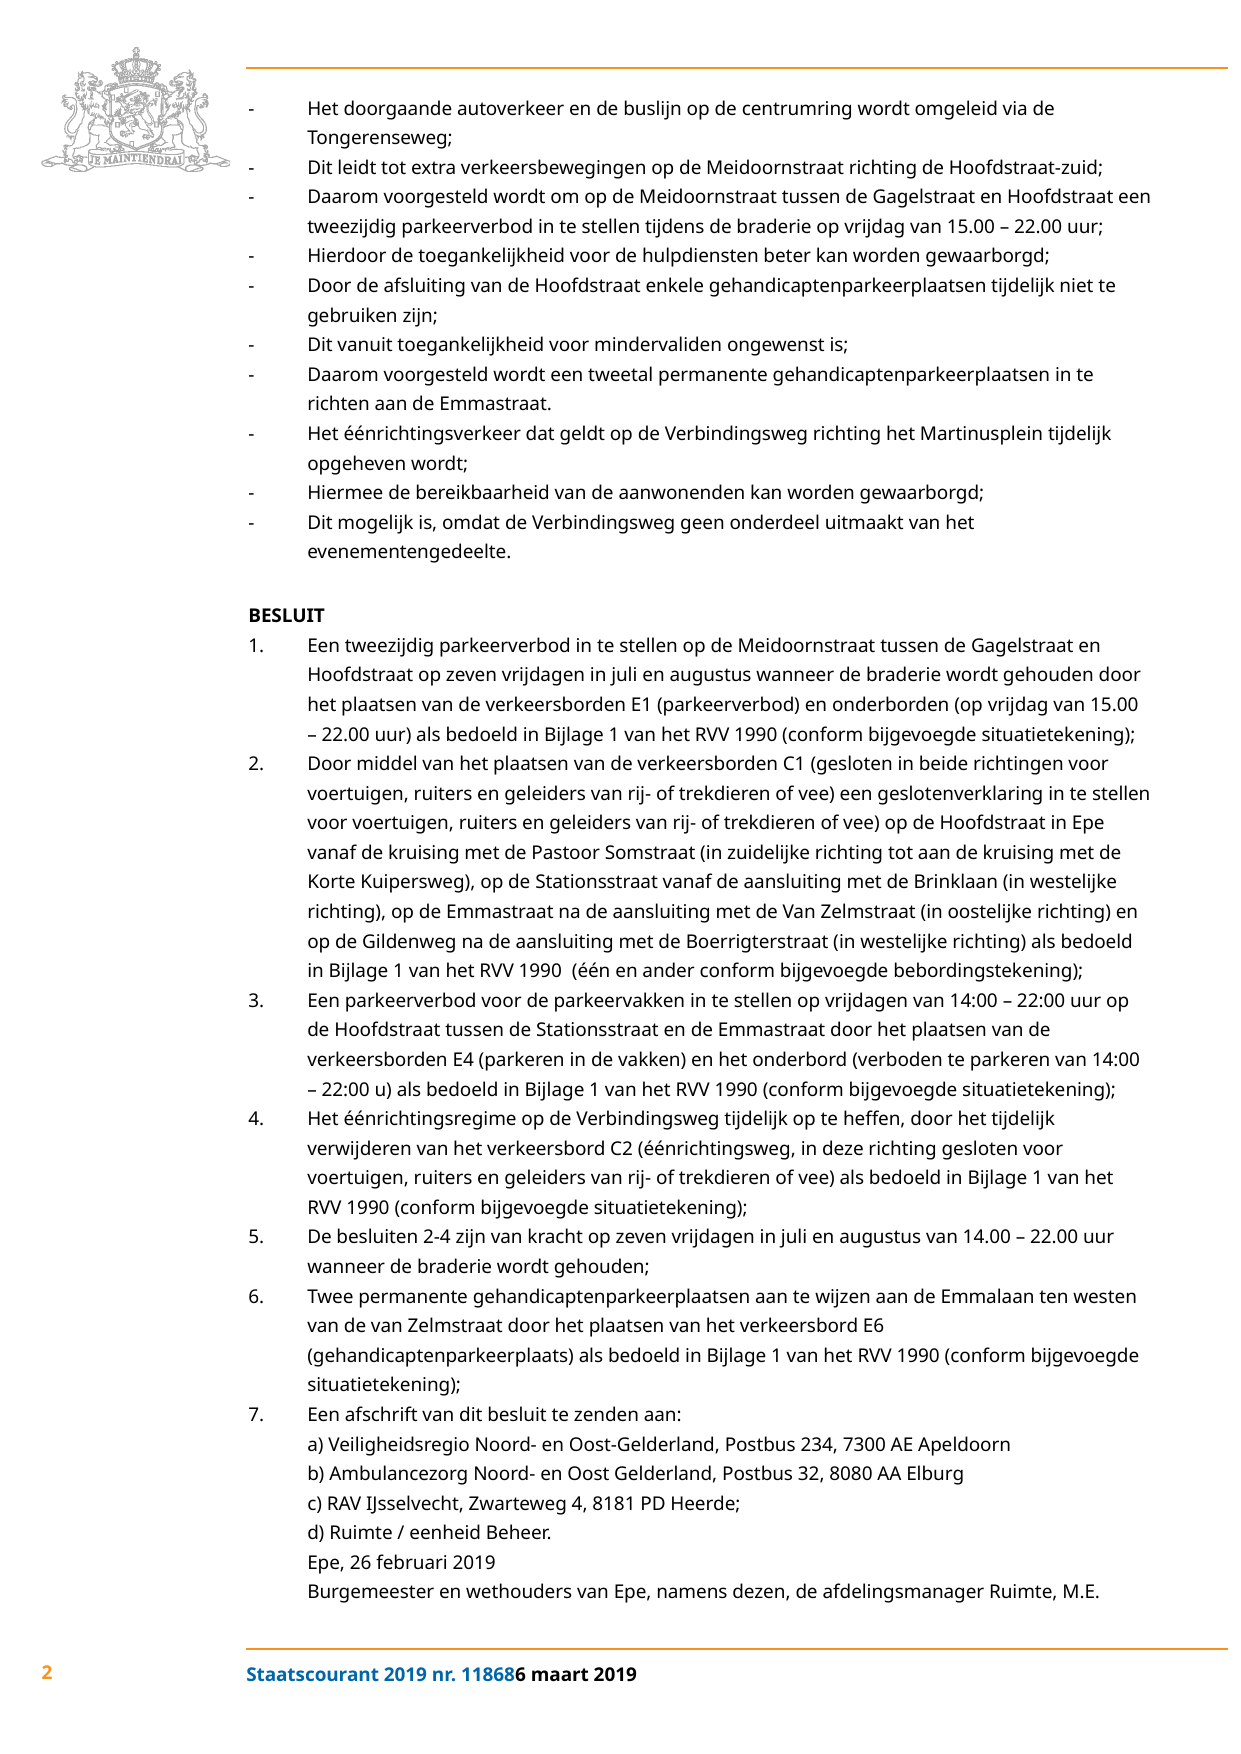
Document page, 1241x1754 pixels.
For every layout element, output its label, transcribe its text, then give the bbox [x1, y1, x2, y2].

list Een afschrift van dit besluit te zenden aan: [248, 1401, 1152, 1427]
list Het doorgaande autoverkeer en de buslijn op de centrumring wordt omgeleid via de Tongerenseweg; [248, 95, 1152, 150]
list Door middel van het plaatsen van de verkeersborden C1 (gesloten in beide richtingen voor voertuigen, ruiters en geleiders van rij- of trekdieren of vee) een geslotenverklaring in te stellen voor voertuigen, ruiters en geleiders van rij- of trekdieren of vee) op de Hoofdstraat in Epe vanaf de kruising met de Pastoor Somstraat (in zuidelijke richting tot aan de kruising met de Korte Kuipersweg), op de Stationsstraat vanaf de aansluiting met de Brinklaan (in westelijke richting), op de Emmastraat na de aansluiting met de Van Zelmstraat (in oostelijke richting) en op de Gildenweg na de aansluiting met de Boerrigterstraat (in westelijke richting) als bedoeld in Bijlage 1 van het RVV 1990 (één en ander conform bijgevoegde bebordingstekening); [248, 750, 1152, 983]
list d) Ruimte / eenheid Beheer. [248, 1519, 1152, 1545]
list Een tweezijdig parkeerverbod in te stellen op de Meidoornstraat tussen de Gagelstraat en Hoofdstraat op zeven vrijdagen in juli en augustus wanneer de braderie wordt gehouden door het plaatsen van de verkeersborden E1 (parkeerverbod) en onderborden (op vrijdag van 15.00 – 22.00 uur) als bedoeld in Bijlage 1 van het RVV 1990 (conform bijgevoegde situatietekening); [248, 632, 1152, 747]
list Daarom voorgesteld wordt om op de Meidoornstraat tussen de Gagelstraat en Hoofdstraat een tweezijdig parkeerverbod in te stellen tijdens de braderie op vrijdag van 15.00 – 22.00 uur; [248, 183, 1152, 239]
list Het éénrichtingsregime op de Verbindingsweg tijdelijk op te heffen, door het tijdelijk verwijderen van het verkeersbord C2 (éénrichtingsweg, in deze richting gesloten voor voertuigen, ruiters en geleiders van rij- of trekdieren of vee) als bedoeld in Bijlage 1 van het RVV 1990 (conform bijgevoegde situatietekening); [248, 1105, 1152, 1220]
list Door de afsluiting van de Hoofdstraat enkele gehandicaptenparkeerplaatsen tijdelijk niet te gebruiken zijn; [248, 272, 1152, 328]
list a) Veiligheidsregio Noord- en Oost-Gelderland, Postbus 234, 7300 AE Apeldoorn [248, 1431, 1152, 1457]
list Hiermee de bereikbaarheid van de aanwonenden kan worden gewaarborgd; [248, 479, 1152, 505]
text BESLUIT [248, 602, 1152, 628]
picture [41, 47, 231, 172]
list Hierdoor de toegankelijkheid voor de hulpdiensten beter kan worden gewaarborgd; [248, 243, 1152, 268]
list Daarom voorgesteld wordt een tweetal permanente gehandicaptenparkeerplaatsen in te richten aan de Emmastraat. [248, 361, 1152, 416]
list De besluiten 2-4 zijn van kracht op zeven vrijdagen in juli en augustus van 14.00 – 22.00 uur wanneer de braderie wordt gehouden; [248, 1224, 1152, 1279]
list Twee permanente gehandicaptenparkeerplaatsen aan te wijzen aan de Emmalaan ten westen van de van Zelmstraat door het plaatsen van het verkeersbord E6 (gehandicaptenparkeerplaats) als bedoeld in Bijlage 1 van het RVV 1990 (conform bijgevoegde situatietekening); [248, 1283, 1152, 1397]
list c) RAV IJsselvecht, Zwarteweg 4, 8181 PD Heerde; [248, 1490, 1152, 1516]
list Burgemeester en wethouders van Epe, namens dezen, de afdelingsmanager Ruimte, M.E. [248, 1579, 1152, 1604]
list Epe, 26 februari 2019 [248, 1549, 1152, 1575]
list Het éénrichtingsverkeer dat geldt op de Verbindingsweg richting het Martinusplein tijdelijk opgeheven wordt; [248, 420, 1152, 476]
list Dit vanuit toegankelijkheid voor mindervaliden ongewenst is; [248, 331, 1152, 357]
list Een parkeerverbod voor de parkeervakken in te stellen op vrijdagen van 14:00 – 22:00 uur op de Hoofdstraat tussen de Stationsstraat en de Emmastraat door het plaatsen van de verkeersborden E4 (parkeren in de vakken) en het onderbord (verboden te parkeren van 14:00 – 22:00 u) als bedoeld in Bijlage 1 van het RVV 1990 (conform bijgevoegde situatietekening); [248, 987, 1152, 1102]
list Dit mogelijk is, omdat de Verbindingsweg geen onderdeel uitmaakt van het evenementengedeelte. [248, 509, 1152, 564]
list Dit leidt tot extra verkeersbewegingen op de Meidoornstraat richting de Hoofdstraat-zuid; [248, 154, 1152, 180]
list b) Ambulancezorg Noord- en Oost Gelderland, Postbus 32, 8080 AA Elburg [248, 1460, 1152, 1486]
